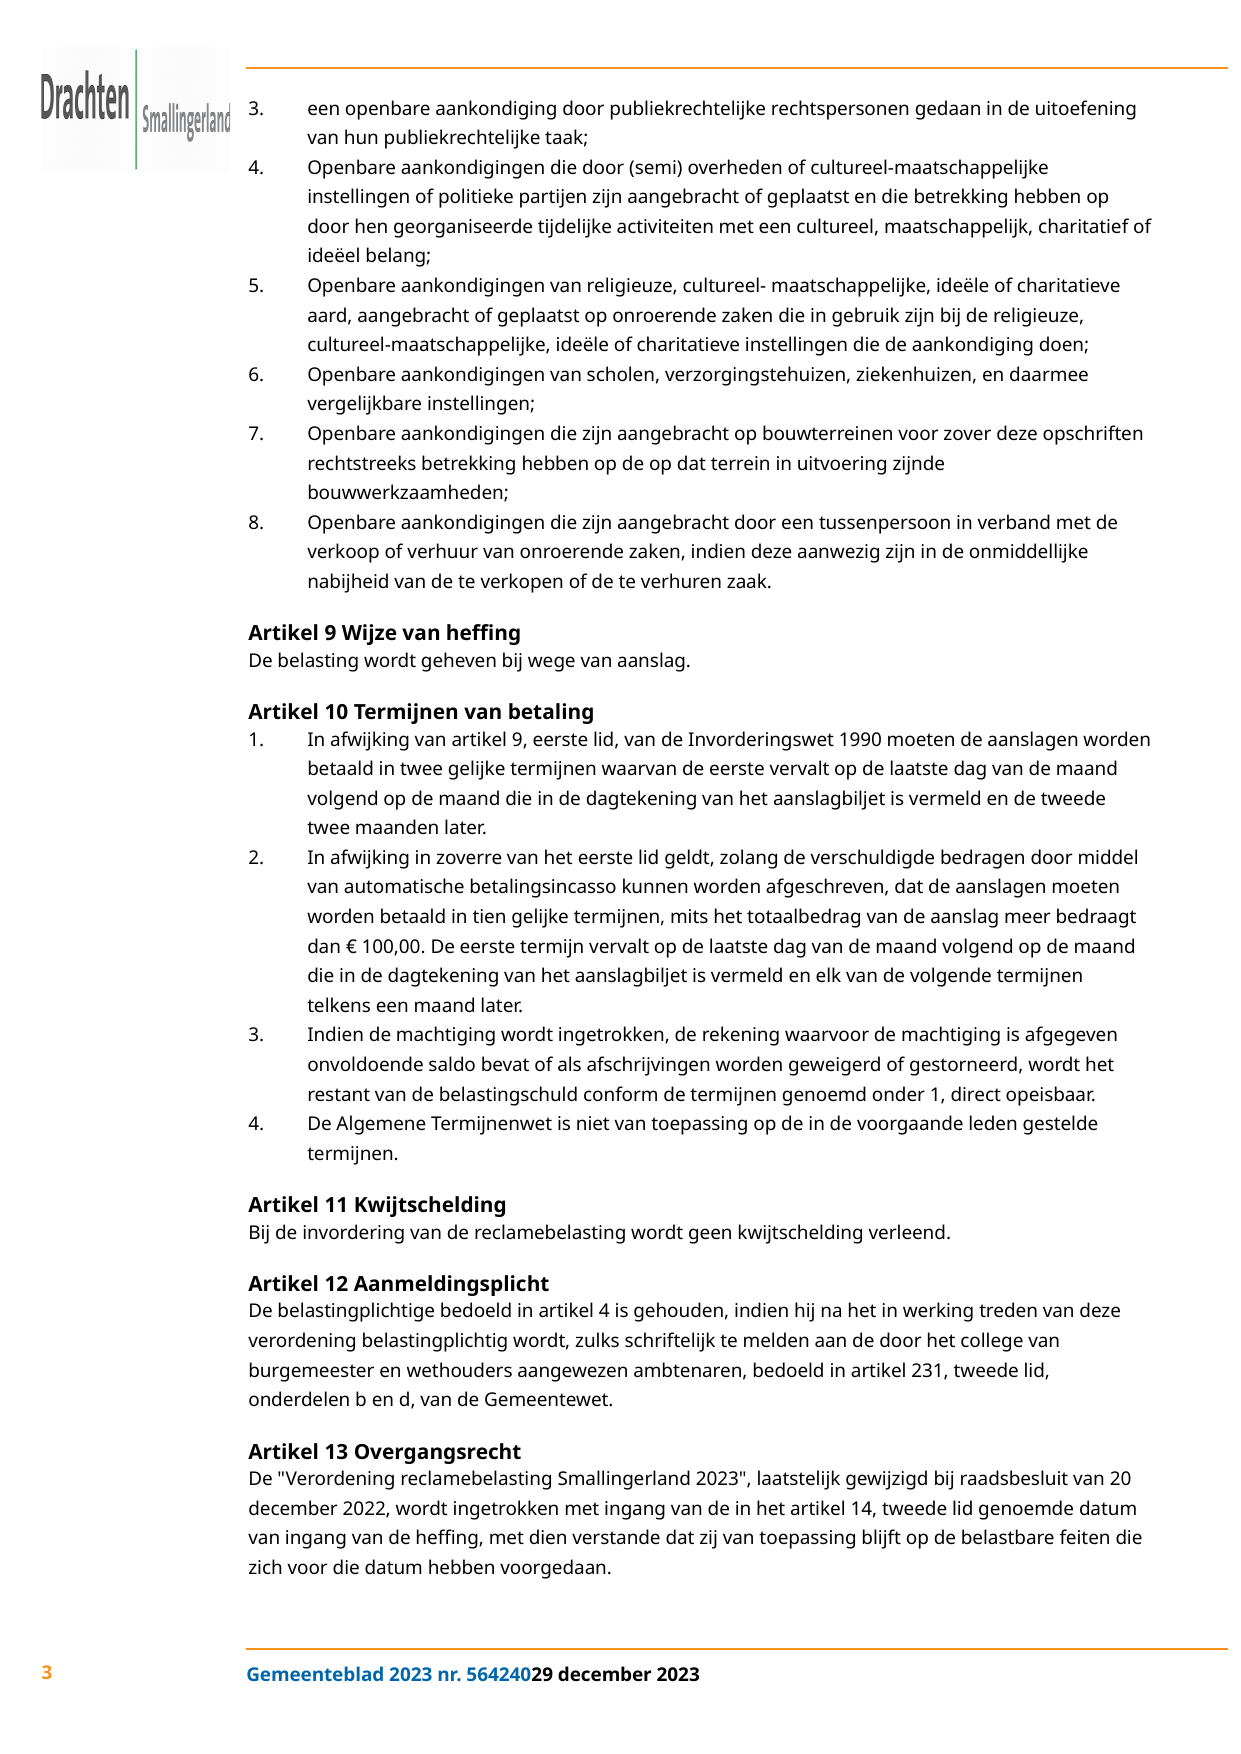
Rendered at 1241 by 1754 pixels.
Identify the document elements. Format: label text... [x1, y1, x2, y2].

list Openbare aankondigingen van religieuze, cultureel- maatschappelijke, ideële of charitatieve aard, aangebracht of geplaatst op onroerende zaken die in gebruik zijn bij de religieuze, cultureel-maatschappelijke, ideële of charitatieve instellingen die de aankondiging doen; [248, 272, 1152, 357]
list In afwijking van artikel 9, eerste lid, van de Invorderingswet 1990 moeten de aanslagen worden betaald in twee gelijke termijnen waarvan de eerste vervalt op de laatste dag van de maand volgend op de maand die in de dagtekening van het aanslagbiljet is vermeld en de tweede twee maanden later. [248, 726, 1152, 840]
text Artikel 9 Wijze van heffing [248, 618, 1152, 647]
list Openbare aankondigingen die zijn aangebracht op bouwterreinen voor zover deze opschriften rechtstreeks betrekking hebben op de op dat terrein in uitvoering zijnde bouwwerkzaamheden; [248, 420, 1152, 505]
list Openbare aankondigingen van scholen, verzorgingstehuizen, ziekenhuizen, en daarmee vergelijkbare instellingen; [248, 361, 1152, 416]
list een openbare aankondiging door publiekrechtelijke rechtspersonen gedaan in de uitoefening van hun publiekrechtelijke taak; [248, 95, 1152, 150]
text Artikel 13 Overgangsrecht [248, 1437, 1152, 1465]
list In afwijking in zoverre van het eerste lid geldt, zolang de verschuldigde bedragen door middel van automatische betalingsincasso kunnen worden afgeschreven, dat de aanslagen moeten worden betaald in tien gelijke termijnen, mits het totaalbedrag van de aanslag meer bedraagt dan € 100,00. De eerste termijn vervalt op de laatste dag van de maand volgend op de maand die in de dagtekening van het aanslagbiljet is vermeld en elk van de volgende termijnen telkens een maand later. [248, 844, 1152, 1018]
text Artikel 12 Aanmeldingsplicht [248, 1269, 1152, 1298]
text De belasting wordt geheven bij wege van aanslag. [248, 647, 1152, 673]
picture [41, 47, 231, 172]
list De Algemene Termijnenwet is niet van toepassing op de in de voorgaande leden gestelde termijnen. [248, 1110, 1152, 1166]
list Openbare aankondigingen die zijn aangebracht door een tussenpersoon in verband met de verkoop of verhuur van onroerende zaken, indien deze aanwezig zijn in de onmiddellijke nabijheid van de te verkopen of de te verhuren zaak. [248, 509, 1152, 594]
text Artikel 10 Termijnen van betaling [248, 697, 1152, 726]
list Indien de machtiging wordt ingetrokken, de rekening waarvoor de machtiging is afgegeven onvoldoende saldo bevat of als afschrijvingen worden geweigerd of gestorneerd, wordt het restant van de belastingschuld conform de termijnen genoemd onder 1, direct opeisbaar. [248, 1022, 1152, 1107]
text Artikel 11 Kwijtschelding [248, 1190, 1152, 1219]
text De "Verordening reclamebelasting Smallingerland 2023", laatstelijk gewijzigd bij raadsbesluit van 20 december 2022, wordt ingetrokken met ingang van de in het artikel 14, tweede lid genoemde datum van ingang van de heffing, met dien verstande dat zij van toepassing blijft op de belastbare feiten die zich voor die datum hebben voorgedaan. [248, 1465, 1152, 1580]
text De belastingplichtige bedoeld in artikel 4 is gehouden, indien hij na het in werking treden van deze verordening belastingplichtig wordt, zulks schriftelijk te melden aan de door het college van burgemeester en wethouders aangewezen ambtenaren, bedoeld in artikel 231, tweede lid, onderdelen b en d, van de Gemeentewet. [248, 1298, 1152, 1412]
text Bij de invordering van de reclamebelasting wordt geen kwijtschelding verleend. [248, 1219, 1152, 1244]
list Openbare aankondigingen die door (semi) overheden of cultureel-maatschappelijke instellingen of politieke partijen zijn aangebracht of geplaatst en die betrekking hebben op door hen georganiseerde tijdelijke activiteiten met een cultureel, maatschappelijk, charitatief of ideëel belang; [248, 154, 1152, 268]
